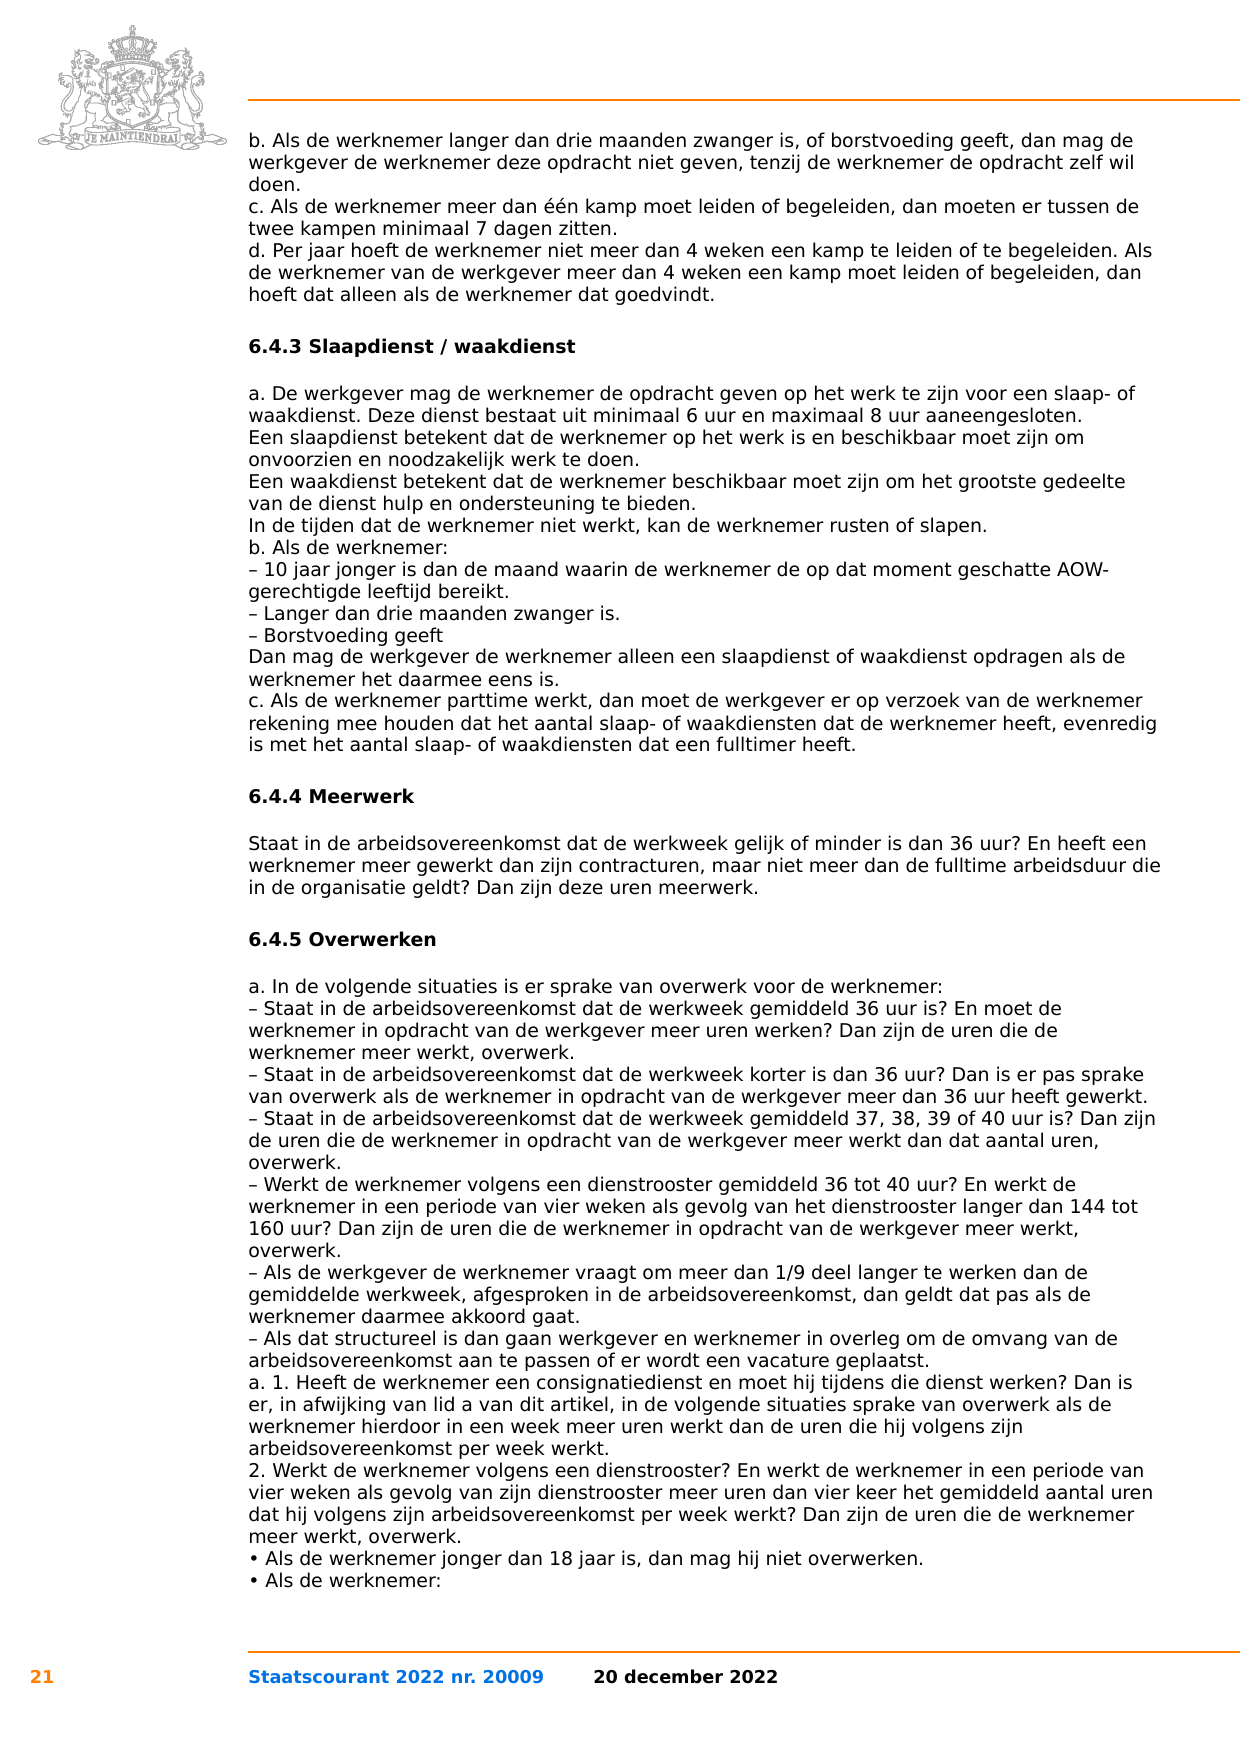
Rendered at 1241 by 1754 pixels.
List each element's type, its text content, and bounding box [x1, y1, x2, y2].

text c. Als de werknemer parttime werkt, dan moet de werkgever er op verzoek van de werknemer rekening mee houden dat het aantal slaap- of waakdiensten dat de werknemer heeft, evenredig is met het aantal slaap- of waakdiensten dat een fulltimer heeft. [248, 690, 1163, 756]
text a. In de volgende situaties is er sprake van overwerk voor de werknemer: [248, 976, 1163, 998]
subtitle 6.4.3 Slaapdienst / waakdienst [248, 336, 1163, 358]
text d. Per jaar hoeft de werknemer niet meer dan 4 weken een kamp te leiden of te begeleiden. Als de werknemer van de werkgever meer dan 4 weken een kamp moet leiden of begeleiden, dan hoeft dat alleen als de werknemer dat goedvindt. [248, 240, 1163, 306]
text Staat in de arbeidsovereenkomst dat de werkweek gelijk of minder is dan 36 uur? En heeft een werknemer meer gewerkt dan zijn contracturen, maar niet meer dan de fulltime arbeidsduur die in de organisatie geldt? Dan zijn deze uren meerwerk. [248, 833, 1163, 899]
text • Als de werknemer: [248, 1570, 1163, 1592]
text – 10 jaar jonger is dan de maand waarin de werknemer de op dat moment geschatte AOW-gerechtigde leeftijd bereikt. [248, 558, 1163, 602]
text – Staat in de arbeidsovereenkomst dat de werkweek korter is dan 36 uur? Dan is er pas sprake van overwerk als de werknemer in opdracht van de werkgever meer dan 36 uur heeft gewerkt. [248, 1064, 1163, 1108]
text – Staat in de arbeidsovereenkomst dat de werkweek gemiddeld 37, 38, 39 of 40 uur is? Dan zijn de uren die de werknemer in opdracht van de werkgever meer werkt dan dat aantal uren, overwerk. [248, 1108, 1163, 1174]
text – Staat in de arbeidsovereenkomst dat de werkweek gemiddeld 36 uur is? En moet de werknemer in opdracht van de werkgever meer uren werken? Dan zijn de uren die de werknemer meer werkt, overwerk. [248, 998, 1163, 1064]
text c. Als de werknemer meer dan één kamp moet leiden of begeleiden, dan moeten er tussen de twee kampen minimaal 7 dagen zitten. [248, 196, 1163, 240]
text a. De werkgever mag de werknemer de opdracht geven op het werk te zijn voor een slaap- of waakdienst. Deze dienst bestaat uit minimaal 6 uur en maximaal 8 uur aaneengesloten. [248, 383, 1163, 427]
text – Als dat structureel is dan gaan werkgever en werknemer in overleg om de omvang van de arbeidsovereenkomst aan te passen of er wordt een vacature geplaatst. [248, 1328, 1163, 1372]
text Dan mag de werkgever de werknemer alleen een slaapdienst of waakdienst opdragen als de werknemer het daarmee eens is. [248, 646, 1163, 690]
subtitle 6.4.4 Meerwerk [248, 786, 1163, 808]
text 2. Werkt de werknemer volgens een dienstrooster? En werkt de werknemer in een periode van vier weken als gevolg van zijn dienstrooster meer uren dan vier keer het gemiddeld aantal uren dat hij volgens zijn arbeidsovereenkomst per week werkt? Dan zijn de uren die de werknemer meer werkt, overwerk. [248, 1460, 1163, 1548]
text a. 1. Heeft de werknemer een consignatiedienst en moet hij tijdens die dienst werken? Dan is er, in afwijking van lid a van dit artikel, in de volgende situaties sprake van overwerk als de werknemer hierdoor in een week meer uren werkt dan de uren die hij volgens zijn arbeidsovereenkomst per week werkt. [248, 1372, 1163, 1460]
text Een slaapdienst betekent dat de werknemer op het werk is en beschikbaar moet zijn om onvoorzien en noodzakelijk werk te doen. [248, 427, 1163, 471]
text In de tijden dat de werknemer niet werkt, kan de werknemer rusten of slapen. [248, 514, 1163, 537]
text – Werkt de werknemer volgens een dienstrooster gemiddeld 36 tot 40 uur? En werkt de werknemer in een periode van vier weken als gevolg van het dienstrooster langer dan 144 tot 160 uur? Dan zijn de uren die de werknemer in opdracht van de werkgever meer werkt, overwerk. [248, 1174, 1163, 1262]
subtitle 6.4.5 Overwerken [248, 929, 1163, 951]
text – Langer dan drie maanden zwanger is. [248, 602, 1163, 624]
text • Als de werknemer jonger dan 18 jaar is, dan mag hij niet overwerken. [248, 1548, 1163, 1570]
text b. Als de werknemer langer dan drie maanden zwanger is, of borstvoeding geeft, dan mag de werkgever de werknemer deze opdracht niet geven, tenzij de werknemer de opdracht zelf wil doen. [248, 130, 1163, 196]
text – Borstvoeding geeft [248, 624, 1163, 646]
text – Als de werkgever de werknemer vraagt om meer dan 1/9 deel langer te werken dan de gemiddelde werkweek, afgesproken in de arbeidsovereenkomst, dan geldt dat pas als de werknemer daarmee akkoord gaat. [248, 1262, 1163, 1328]
text b. Als de werknemer: [248, 537, 1163, 558]
picture [38, 25, 227, 150]
text Een waakdienst betekent dat de werknemer beschikbaar moet zijn om het grootste gedeelte van de dienst hulp en ondersteuning te bieden. [248, 471, 1163, 514]
